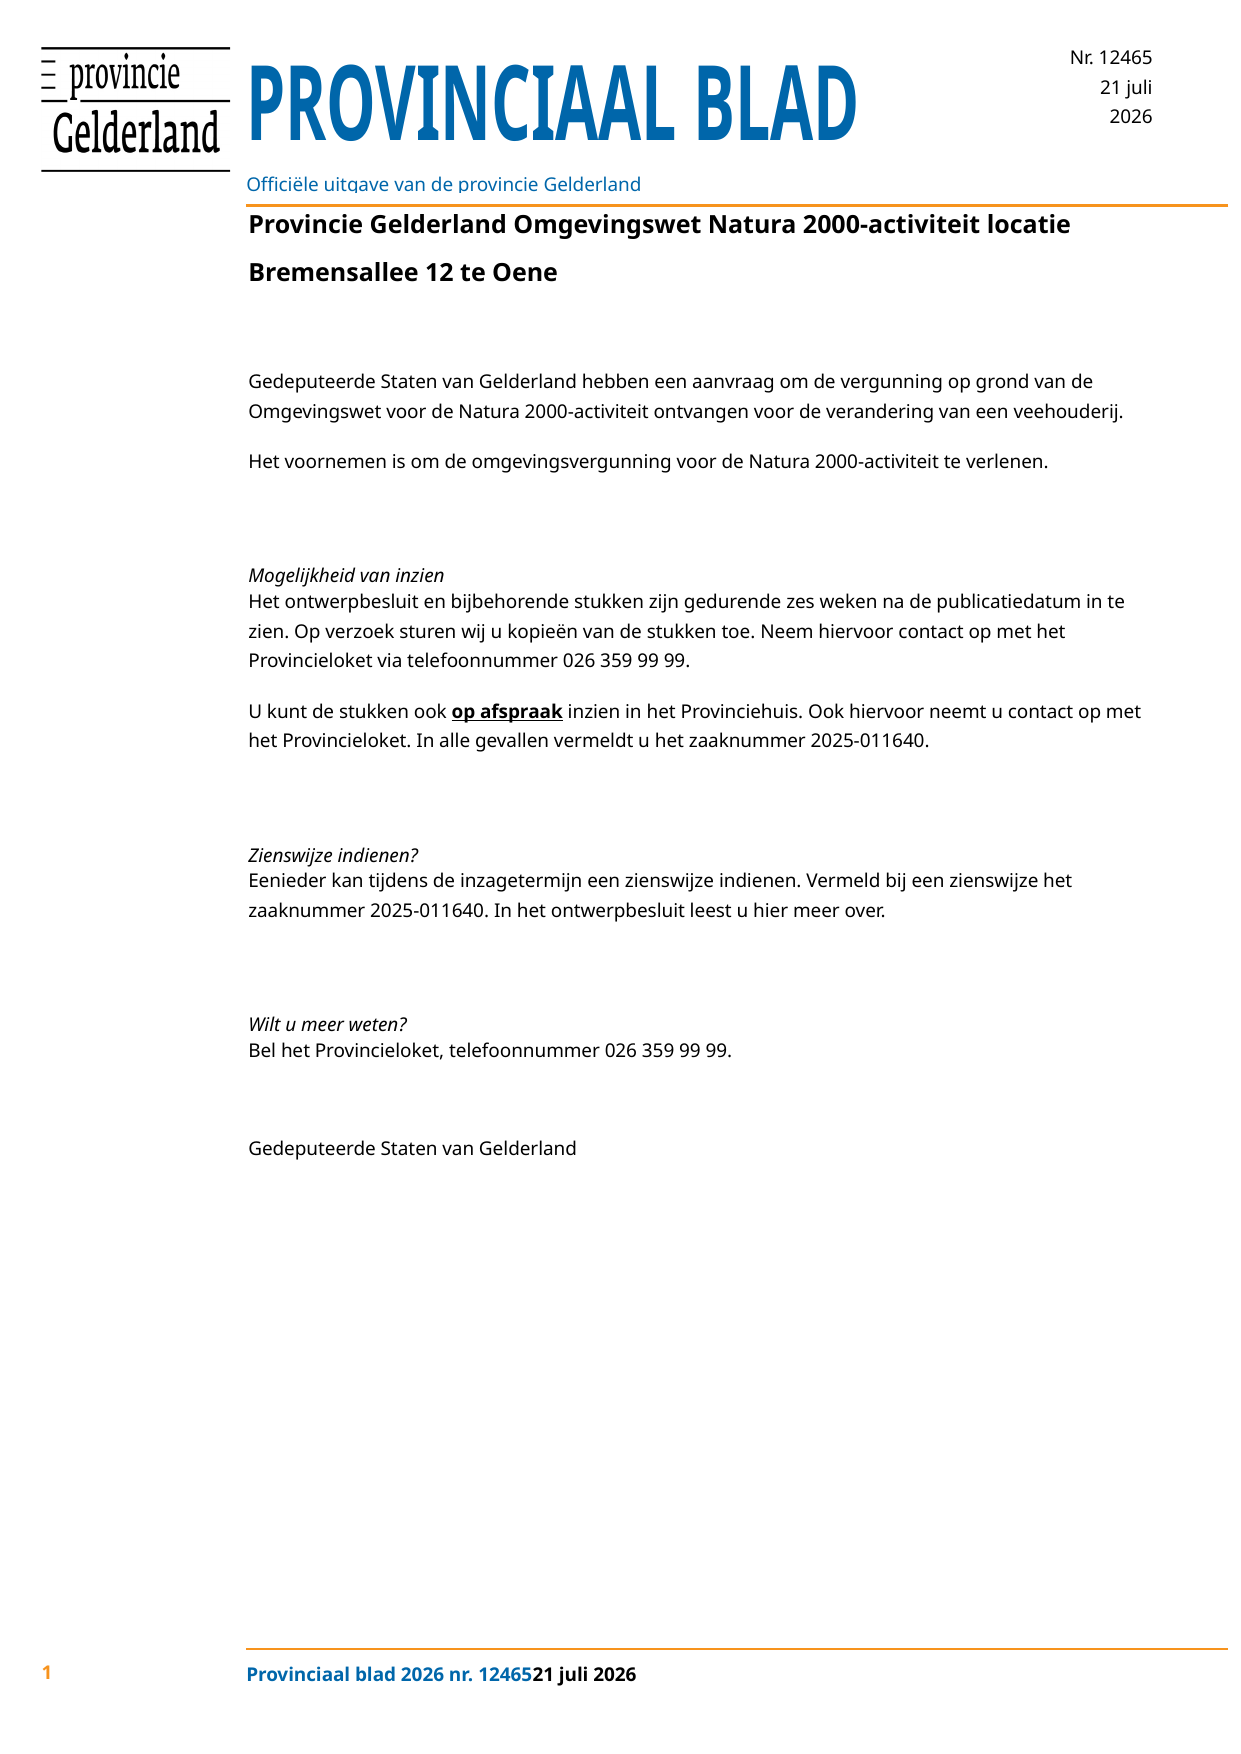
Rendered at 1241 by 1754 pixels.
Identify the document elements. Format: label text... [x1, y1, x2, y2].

text Het ontwerpbesluit en bijbehorende stukken zijn gedurende zes weken na de publicatiedatum in te zien. Op verzoek sturen wij u kopieën van de stukken toe. Neem hiervoor contact op met het Provincieloket via telefoonnummer 026 359 99 99. [248, 588, 1152, 673]
text Eenieder kan tijdens de inzagetermijn een zienswijze indienen. Vermeld bij een zienswijze het zaaknummer 2025-011640. In het ontwerpbesluit leest u hier meer over. [248, 868, 1152, 923]
text Zienswijze indienen? [248, 842, 1152, 868]
text Provincie Gelderland Omgevingswet Natura 2000-activiteit locatie Bremensallee 12 te Oene [248, 207, 1152, 288]
text Het voornemen is om de omgevingsvergunning voor de Natura 2000-activiteit te verlenen. [248, 448, 1152, 474]
picture [41, 47, 231, 172]
text U kunt de stukken ook op afspraak inzien in het Provinciehuis. Ook hiervoor neemt u contact op met het Provincieloket. In alle gevallen vermeldt u het zaaknummer 2025-011640. [248, 698, 1152, 753]
text Gedeputeerde Staten van Gelderland hebben een aanvraag om de vergunning op grond van de Omgevingswet voor de Natura 2000-activiteit ontvangen voor de verandering van een veehouderij. [248, 368, 1152, 424]
text Gedeputeerde Staten van Gelderland [248, 1136, 1152, 1161]
text Bel het Provincieloket, telefoonnummer 026 359 99 99. [248, 1037, 1152, 1063]
text Mogelijkheid van inzien [248, 563, 1152, 588]
text Wilt u meer weten? [248, 1012, 1152, 1037]
